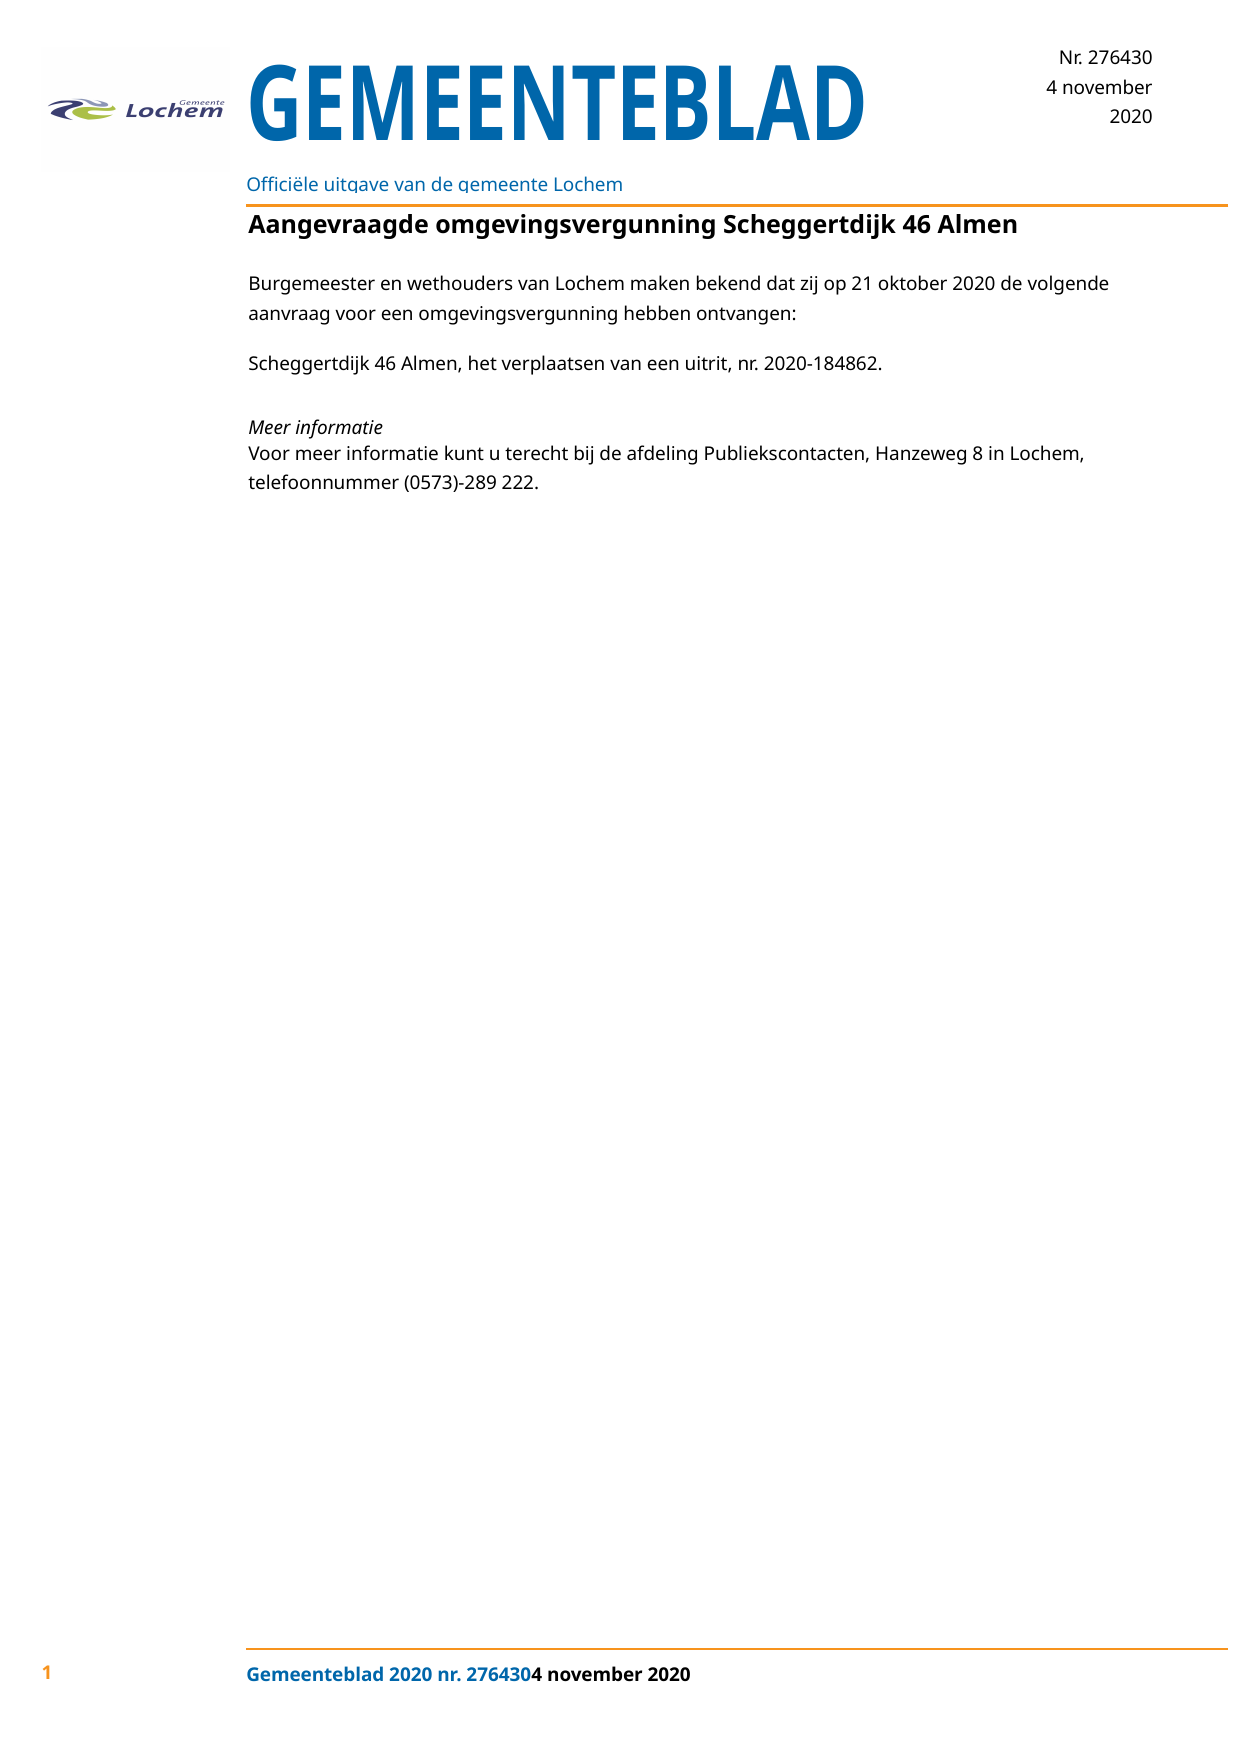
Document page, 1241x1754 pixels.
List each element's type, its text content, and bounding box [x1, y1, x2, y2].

text Aangevraagde omgevingsvergunning Scheggertdijk 46 Almen [248, 207, 1152, 241]
text Burgemeester en wethouders van Lochem maken bekend dat zij op 21 oktober 2020 de volgende aanvraag voor een omgevingsvergunning hebben ontvangen: [248, 270, 1152, 326]
text Meer informatie [248, 414, 1152, 440]
picture [41, 47, 231, 172]
text Voor meer informatie kunt u terecht bij de afdeling Publiekscontacten, Hanzeweg 8 in Lochem, telefoonnummer (0573)-289 222. [248, 440, 1152, 495]
text Scheggertdijk 46 Almen, het verplaatsen van een uitrit, nr. 2020-184862. [248, 350, 1152, 376]
